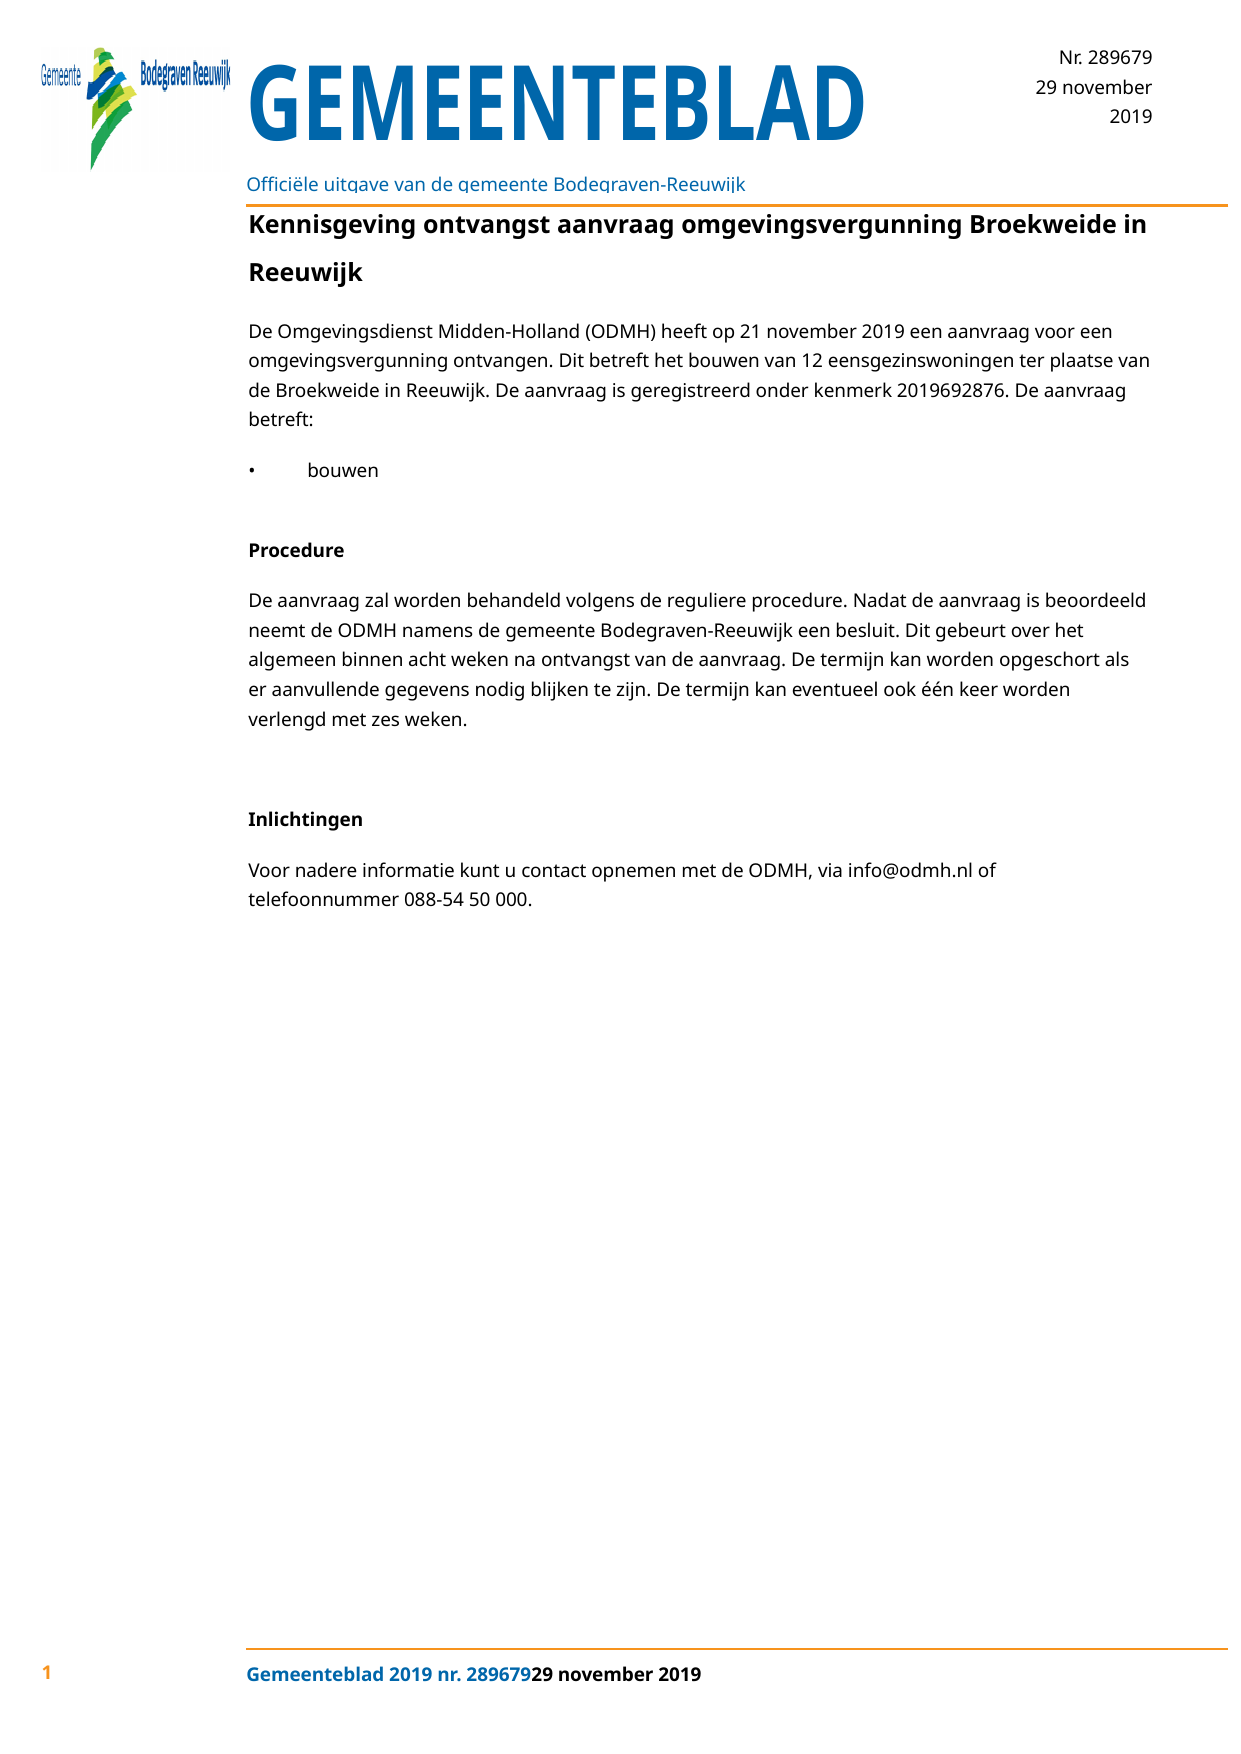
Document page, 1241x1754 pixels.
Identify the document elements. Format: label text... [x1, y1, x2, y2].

text De aanvraag zal worden behandeld volgens de reguliere procedure. Nadat de aanvraag is beoordeeld neemt de ODMH namens de gemeente Bodegraven-Reeuwijk een besluit. Dit gebeurt over het algemeen binnen acht weken na ontvangst van de aanvraag. De termijn kan worden opgeschort als er aanvullende gegevens nodig blijken te zijn. De termijn kan eventueel ook één keer worden verlengd met zes weken. [248, 587, 1152, 732]
text Voor nadere informatie kunt u contact opnemen met de ODMH, via info@odmh.nl of telefoonnummer 088-54 50 000. [248, 857, 1152, 912]
picture [41, 47, 231, 172]
text Inlichtingen [248, 807, 1152, 832]
list bouwen [248, 457, 1152, 483]
text Procedure [248, 537, 1152, 563]
text Kennisgeving ontvangst aanvraag omgevingsvergunning Broekweide in Reeuwijk [248, 207, 1152, 288]
text De Omgevingsdienst Midden-Holland (ODMH) heeft op 21 november 2019 een aanvraag voor een omgevingsvergunning ontvangen. Dit betreft het bouwen van 12 eensgezinswoningen ter plaatse van de Broekweide in Reeuwijk. De aanvraag is geregistreerd onder kenmerk 2019692876. De aanvraag betreft: [248, 318, 1152, 432]
